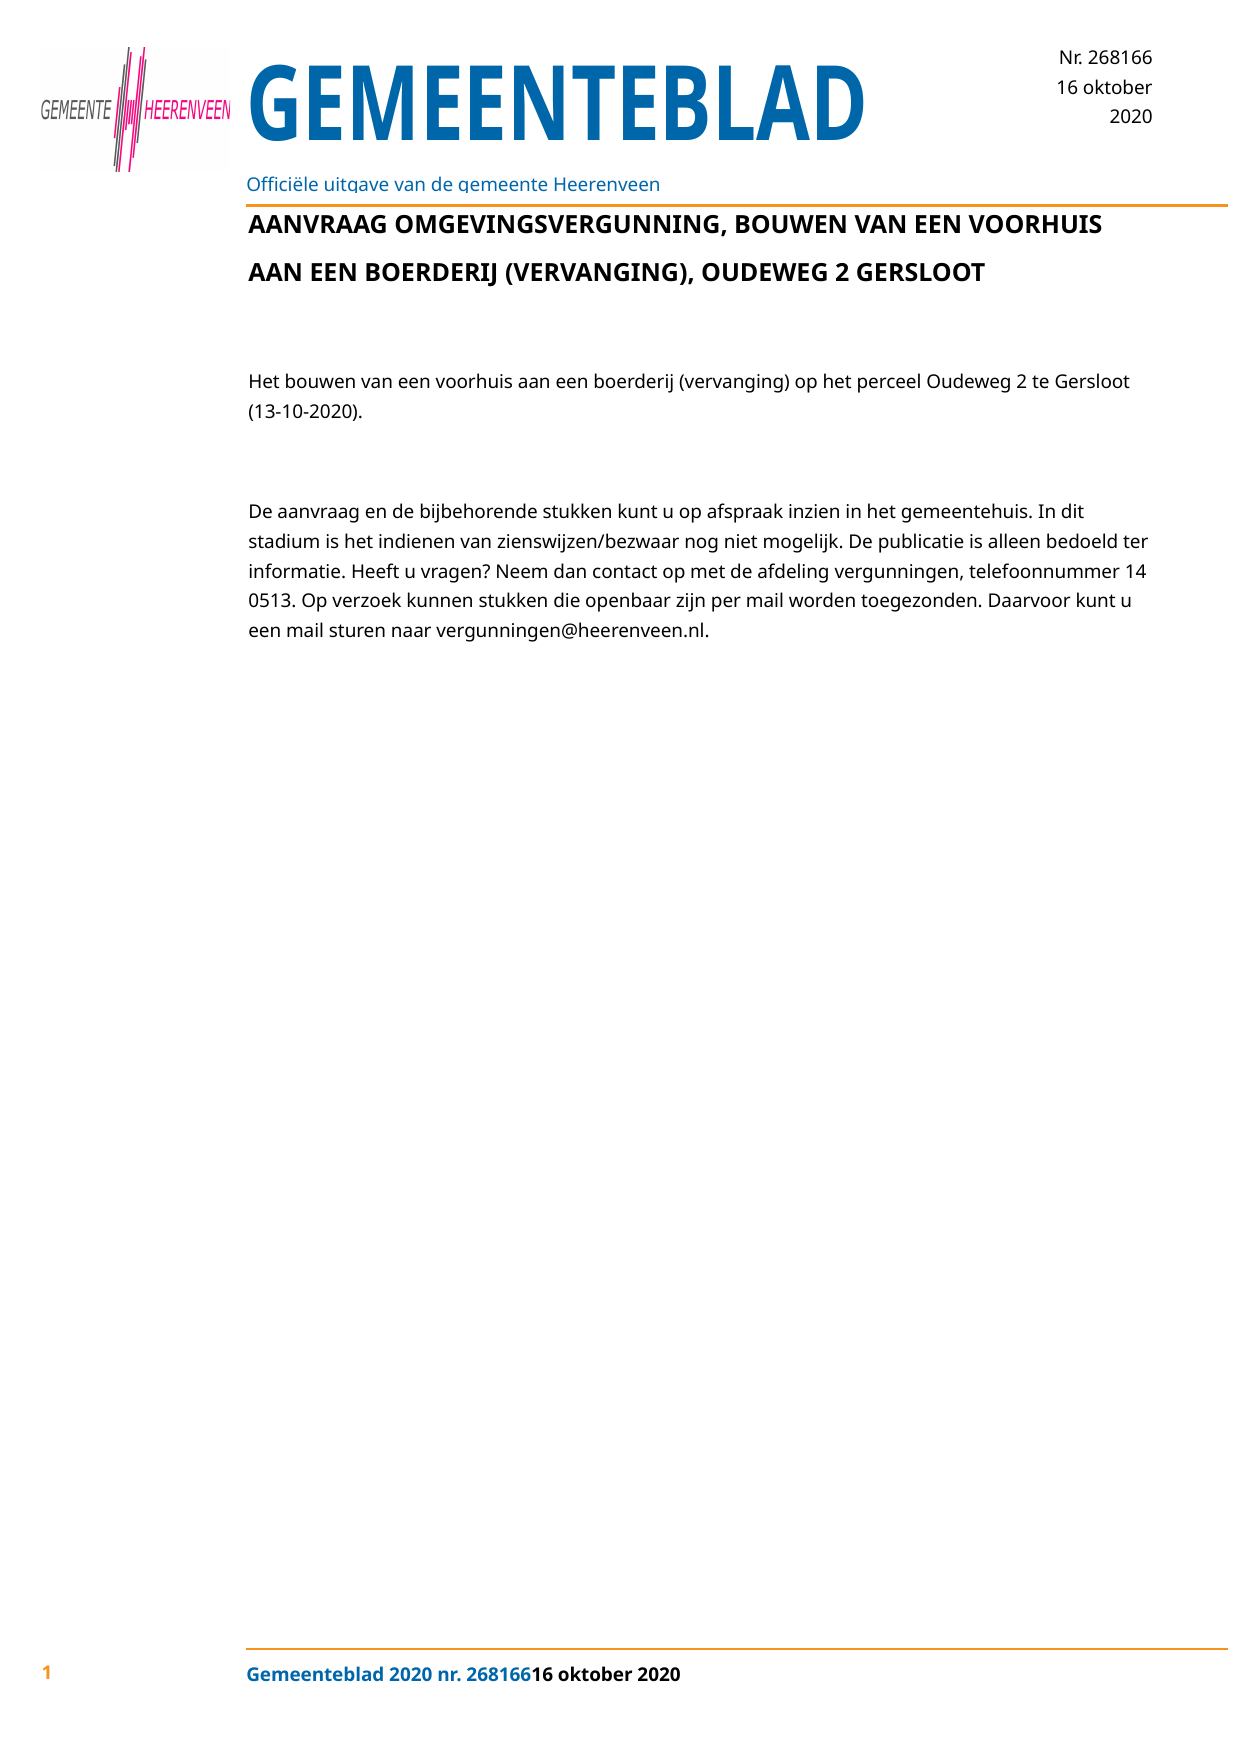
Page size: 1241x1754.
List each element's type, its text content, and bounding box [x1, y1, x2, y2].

picture [41, 47, 231, 172]
text Het bouwen van een voorhuis aan een boerderij (vervanging) op het perceel Oudeweg 2 te Gersloot (13-10-2020). [248, 368, 1152, 424]
text De aanvraag en de bijbehorende stukken kunt u op afspraak inzien in het gemeentehuis. In dit stadium is het indienen van zienswijzen/bezwaar nog niet mogelijk. De publicatie is alleen bedoeld ter informatie. Heeft u vragen? Neem dan contact op met de afdeling vergunningen, telefoonnummer 14 0513. Op verzoek kunnen stukken die openbaar zijn per mail worden toegezonden. Daarvoor kunt u een mail sturen naar vergunningen@heerenveen.nl. [248, 499, 1152, 643]
text AANVRAAG OMGEVINGSVERGUNNING, BOUWEN VAN EEN VOORHUIS AAN EEN BOERDERIJ (VERVANGING), OUDEWEG 2 GERSLOOT [248, 207, 1152, 288]
